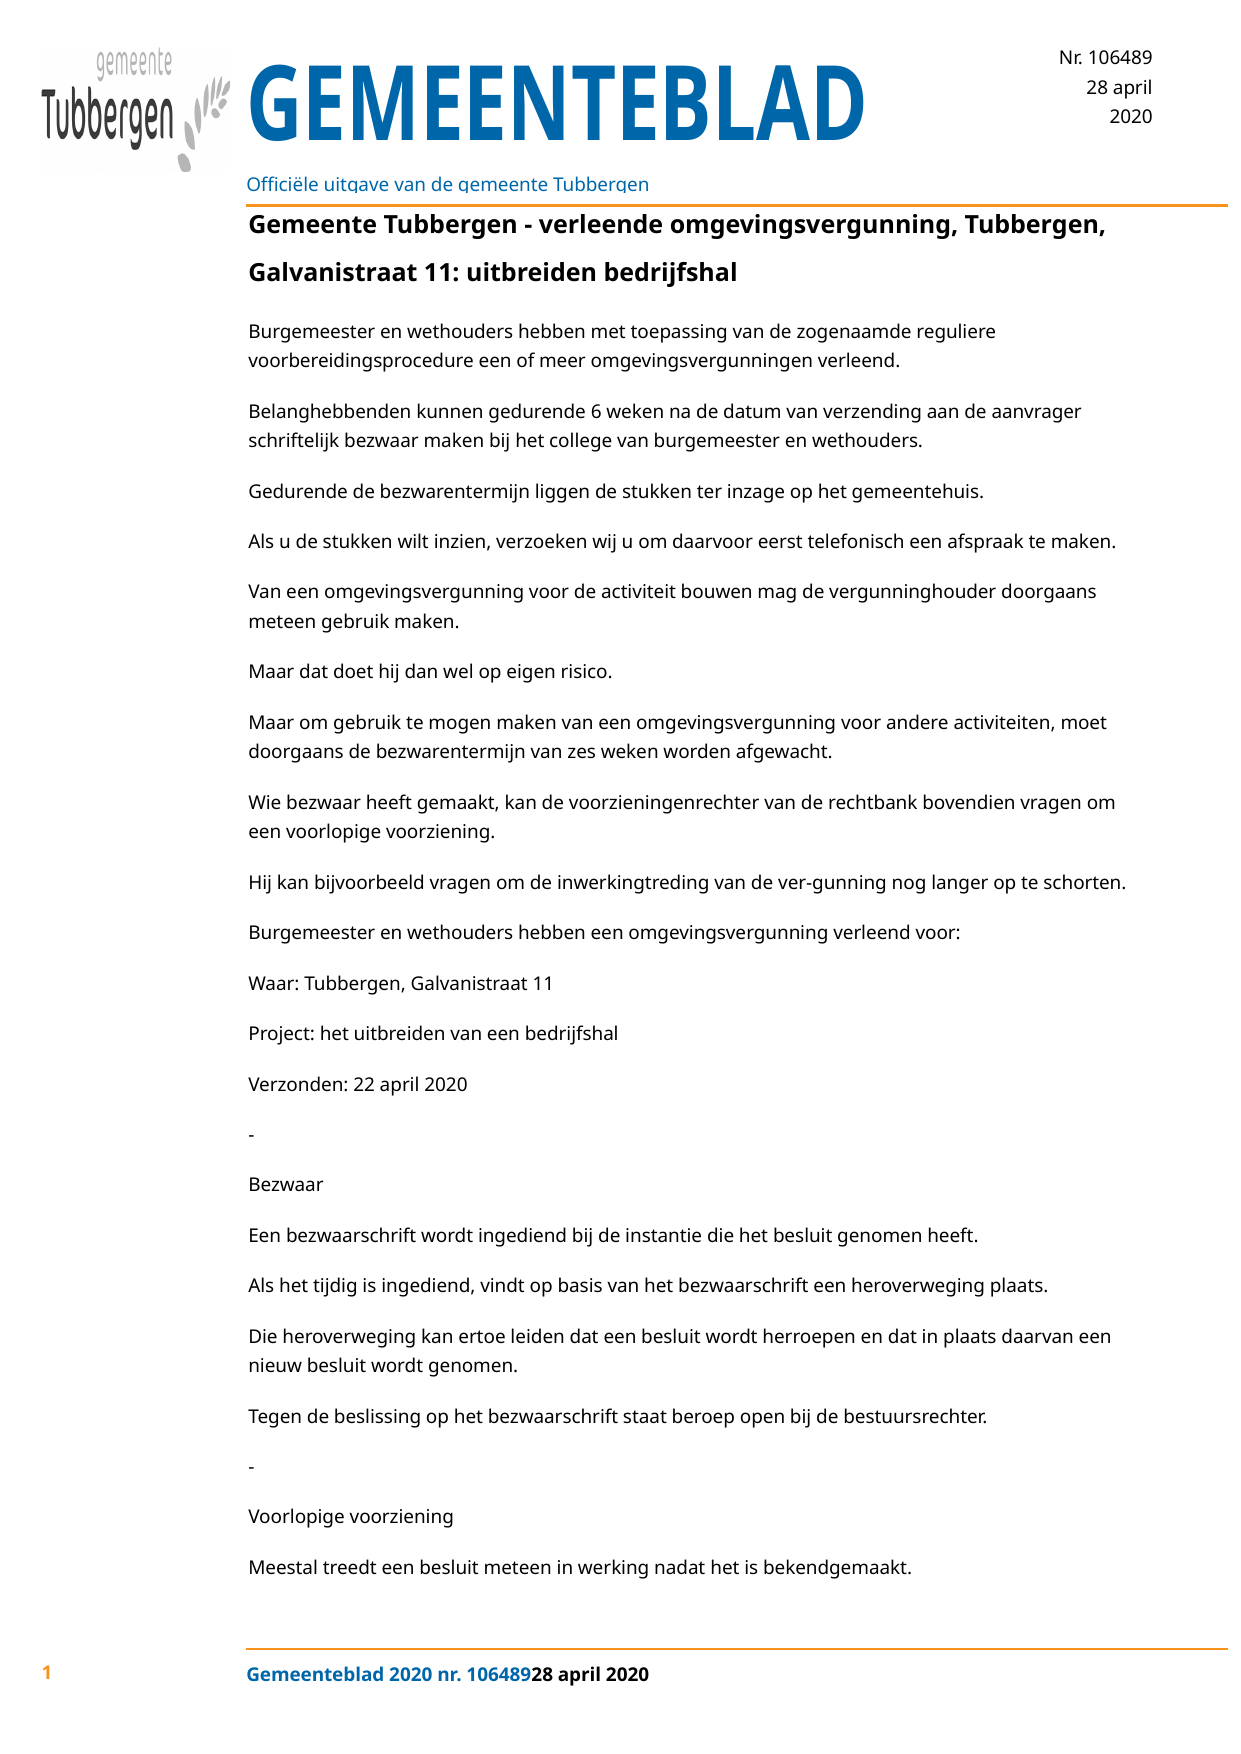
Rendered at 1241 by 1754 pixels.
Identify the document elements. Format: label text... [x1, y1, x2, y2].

text Belanghebbenden kunnen gedurende 6 weken na de datum van verzending aan de aanvrager schriftelijk bezwaar maken bij het college van burgemeester en wethouders. [248, 398, 1152, 453]
text Maar om gebruik te mogen maken van een omgevingsvergunning voor andere activiteiten, moet doorgaans de bezwarentermijn van zes weken worden afgewacht. [248, 709, 1152, 764]
text Voorlopige voorziening [248, 1504, 1152, 1529]
text Bezwaar [248, 1172, 1152, 1197]
text Maar dat doet hij dan wel op eigen risico. [248, 659, 1152, 684]
text Gedurende de bezwarentermijn liggen de stukken ter inzage op het gemeentehuis. [248, 478, 1152, 504]
text Waar: Tubbergen, Galvanistraat 11 [248, 970, 1152, 996]
text Een bezwaarschrift wordt ingediend bij de instantie die het besluit genomen heeft. [248, 1222, 1152, 1248]
text Burgemeester en wethouders hebben een omgevingsvergunning verleend voor: [248, 919, 1152, 945]
text Als het tijdig is ingediend, vindt op basis van het bezwaarschrift een heroverweging plaats. [248, 1272, 1152, 1298]
text Meestal treedt een besluit meteen in werking nadat het is bekendgemaakt. [248, 1554, 1152, 1580]
text Hij kan bijvoorbeeld vragen om de inwerkingtreding van de ver-gunning nog langer op te schorten. [248, 869, 1152, 895]
picture [41, 47, 231, 172]
text Als u de stukken wilt inzien, verzoeken wij u om daarvoor eerst telefonisch een afspraak te maken. [248, 528, 1152, 554]
text Verzonden: 22 april 2020 [248, 1071, 1152, 1097]
text Gemeente Tubbergen - verleende omgevingsvergunning, Tubbergen, Galvanistraat 11: uitbreiden bedrijfshal [248, 207, 1152, 288]
text - [248, 1121, 1152, 1147]
text Wie bezwaar heeft gemaakt, kan de voorzieningenrechter van de rechtbank bovendien vragen om een voorlopige voorziening. [248, 789, 1152, 844]
text Burgemeester en wethouders hebben met toepassing van de zogenaamde reguliere voorbereidingsprocedure een of meer omgevingsvergunningen verleend. [248, 318, 1152, 373]
text Die heroverweging kan ertoe leiden dat een besluit wordt herroepen en dat in plaats daarvan een nieuw besluit wordt genomen. [248, 1323, 1152, 1378]
text - [248, 1453, 1152, 1479]
text Project: het uitbreiden van een bedrijfshal [248, 1020, 1152, 1046]
text Van een omgevingsvergunning voor de activiteit bouwen mag de vergunninghouder doorgaans meteen gebruik maken. [248, 579, 1152, 634]
text Tegen de beslissing op het bezwaarschrift staat beroep open bij de bestuursrechter. [248, 1403, 1152, 1429]
